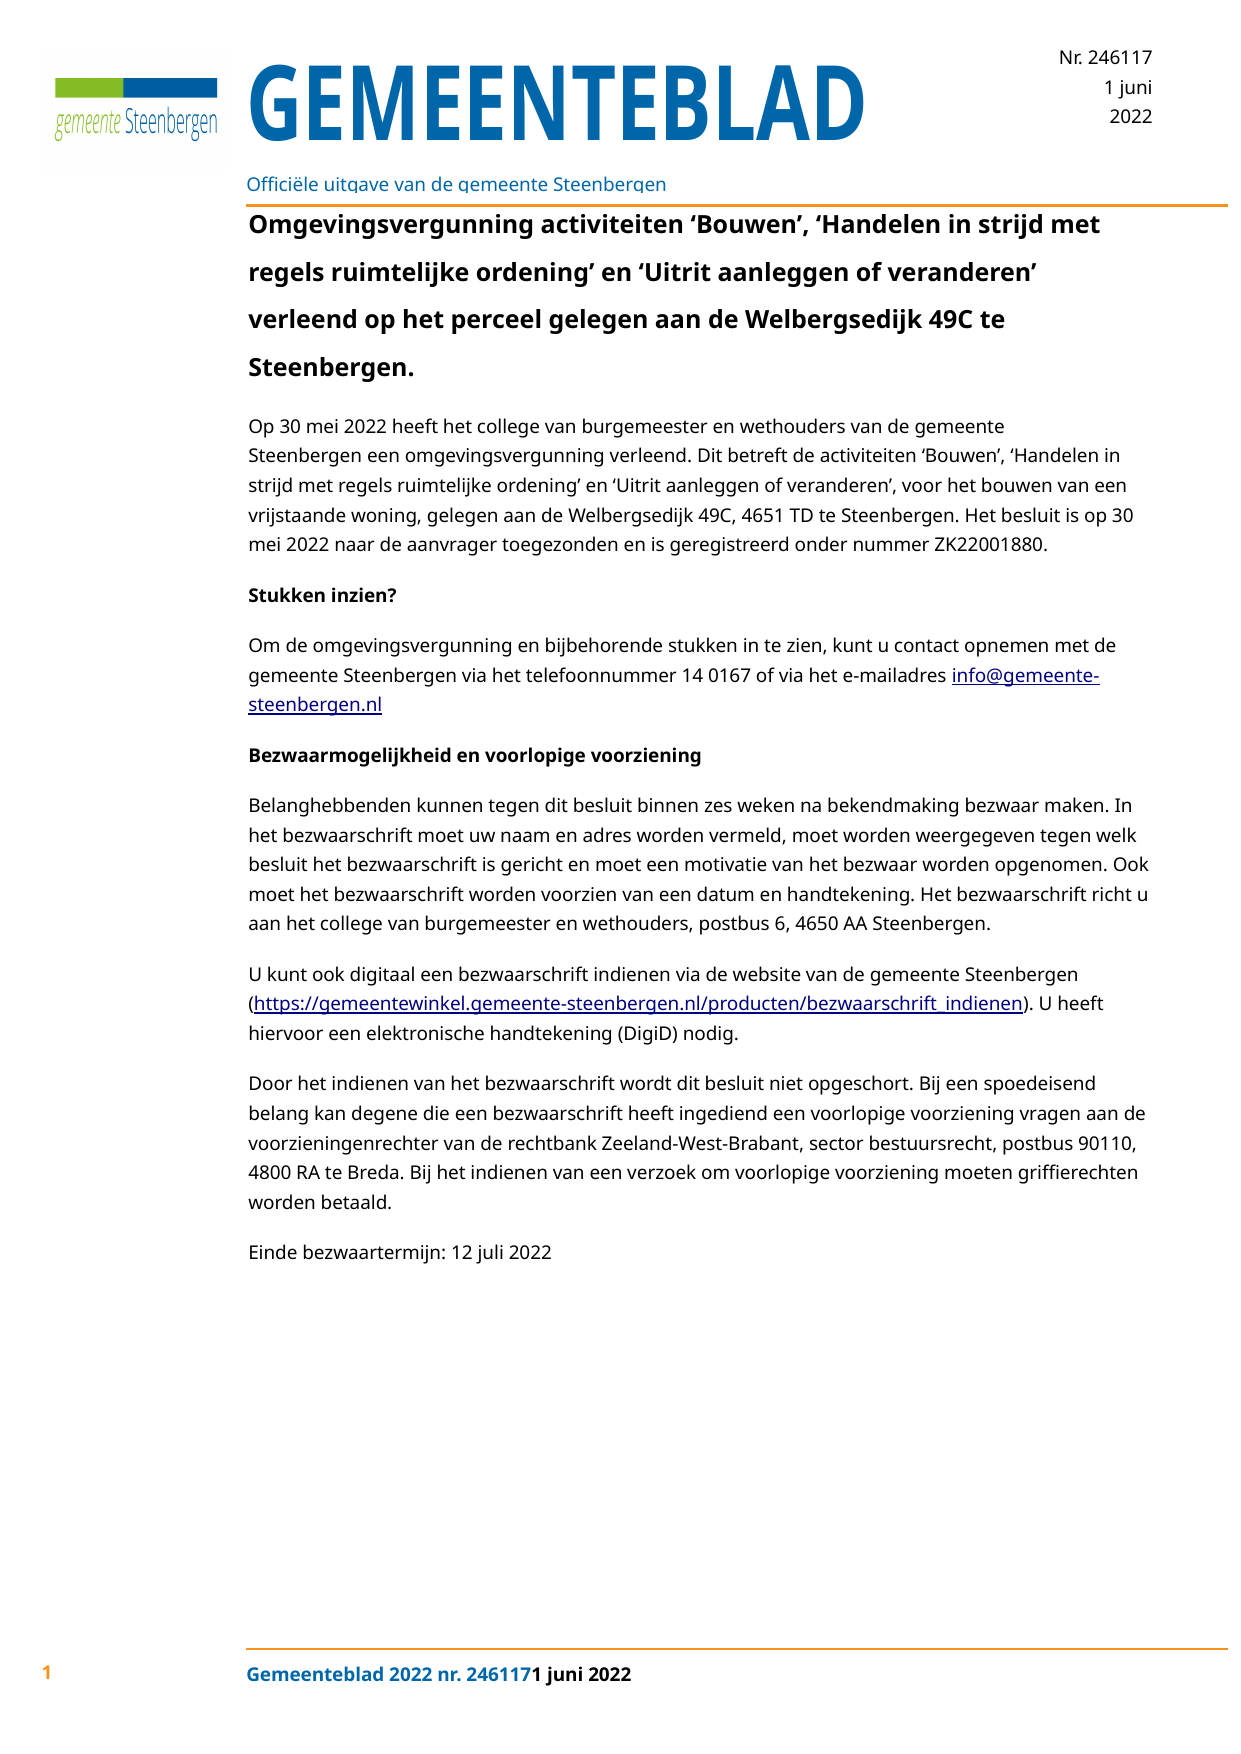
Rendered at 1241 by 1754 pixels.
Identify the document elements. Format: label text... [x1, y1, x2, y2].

text Om de omgevingsvergunning en bijbehorende stukken in te zien, kunt u contact opnemen met de gemeente Steenbergen via het telefoonnummer 14 0167 of via het e-mailadres info@gemeente-steenbergen.nl [248, 632, 1152, 717]
text U kunt ook digitaal een bezwaarschrift indienen via de website van de gemeente Steenbergen (https://gemeentewinkel.gemeente-steenbergen.nl/producten/bezwaarschrift_indienen). U heeft hiervoor een elektronische handtekening (DigiD) nodig. [248, 961, 1152, 1046]
text Op 30 mei 2022 heeft het college van burgemeester en wethouders van de gemeente Steenbergen een omgevingsvergunning verleend. Dit betreft de activiteiten ‘Bouwen’, ‘Handelen in strijd met regels ruimtelijke ordening’ en ‘Uitrit aanleggen of veranderen’, voor het bouwen van een vrijstaande woning, gelegen aan de Welbergsedijk 49C, 4651 TD te Steenbergen. Het besluit is op 30 mei 2022 naar de aanvrager toegezonden en is geregistreerd onder nummer ZK22001880. [248, 413, 1152, 557]
text Einde bezwaartermijn: 12 juli 2022 [248, 1239, 1152, 1265]
text Stukken inzien? [248, 582, 1152, 608]
text Bezwaarmogelijkheid en voorlopige voorziening [248, 742, 1152, 768]
text Belanghebbenden kunnen tegen dit besluit binnen zes weken na bekendmaking bezwaar maken. In het bezwaarschrift moet uw naam en adres worden vermeld, moet worden weergegeven tegen welk besluit het bezwaarschrift is gericht en moet een motivatie van het bezwaar worden opgenomen. Ook moet het bezwaarschrift worden voorzien van een datum en handtekening. Het bezwaarschrift richt u aan het college van burgemeester en wethouders, postbus 6, 4650 AA Steenbergen. [248, 792, 1152, 936]
picture [41, 47, 231, 172]
text Omgevingsvergunning activiteiten ‘Bouwen’, ‘Handelen in strijd met regels ruimtelijke ordening’ en ‘Uitrit aanleggen of veranderen’ verleend op het perceel gelegen aan de Welbergsedijk 49C te Steenbergen. [248, 207, 1152, 384]
text Door het indienen van het bezwaarschrift wordt dit besluit niet opgeschort. Bij een spoedeisend belang kan degene die een bezwaarschrift heeft ingediend een voorlopige voorziening vragen aan de voorzieningenrechter van de rechtbank Zeeland-West-Brabant, sector bestuursrecht, postbus 90110, 4800 RA te Breda. Bij het indienen van een verzoek om voorlopige voorziening moeten griffierechten worden betaald. [248, 1071, 1152, 1215]
